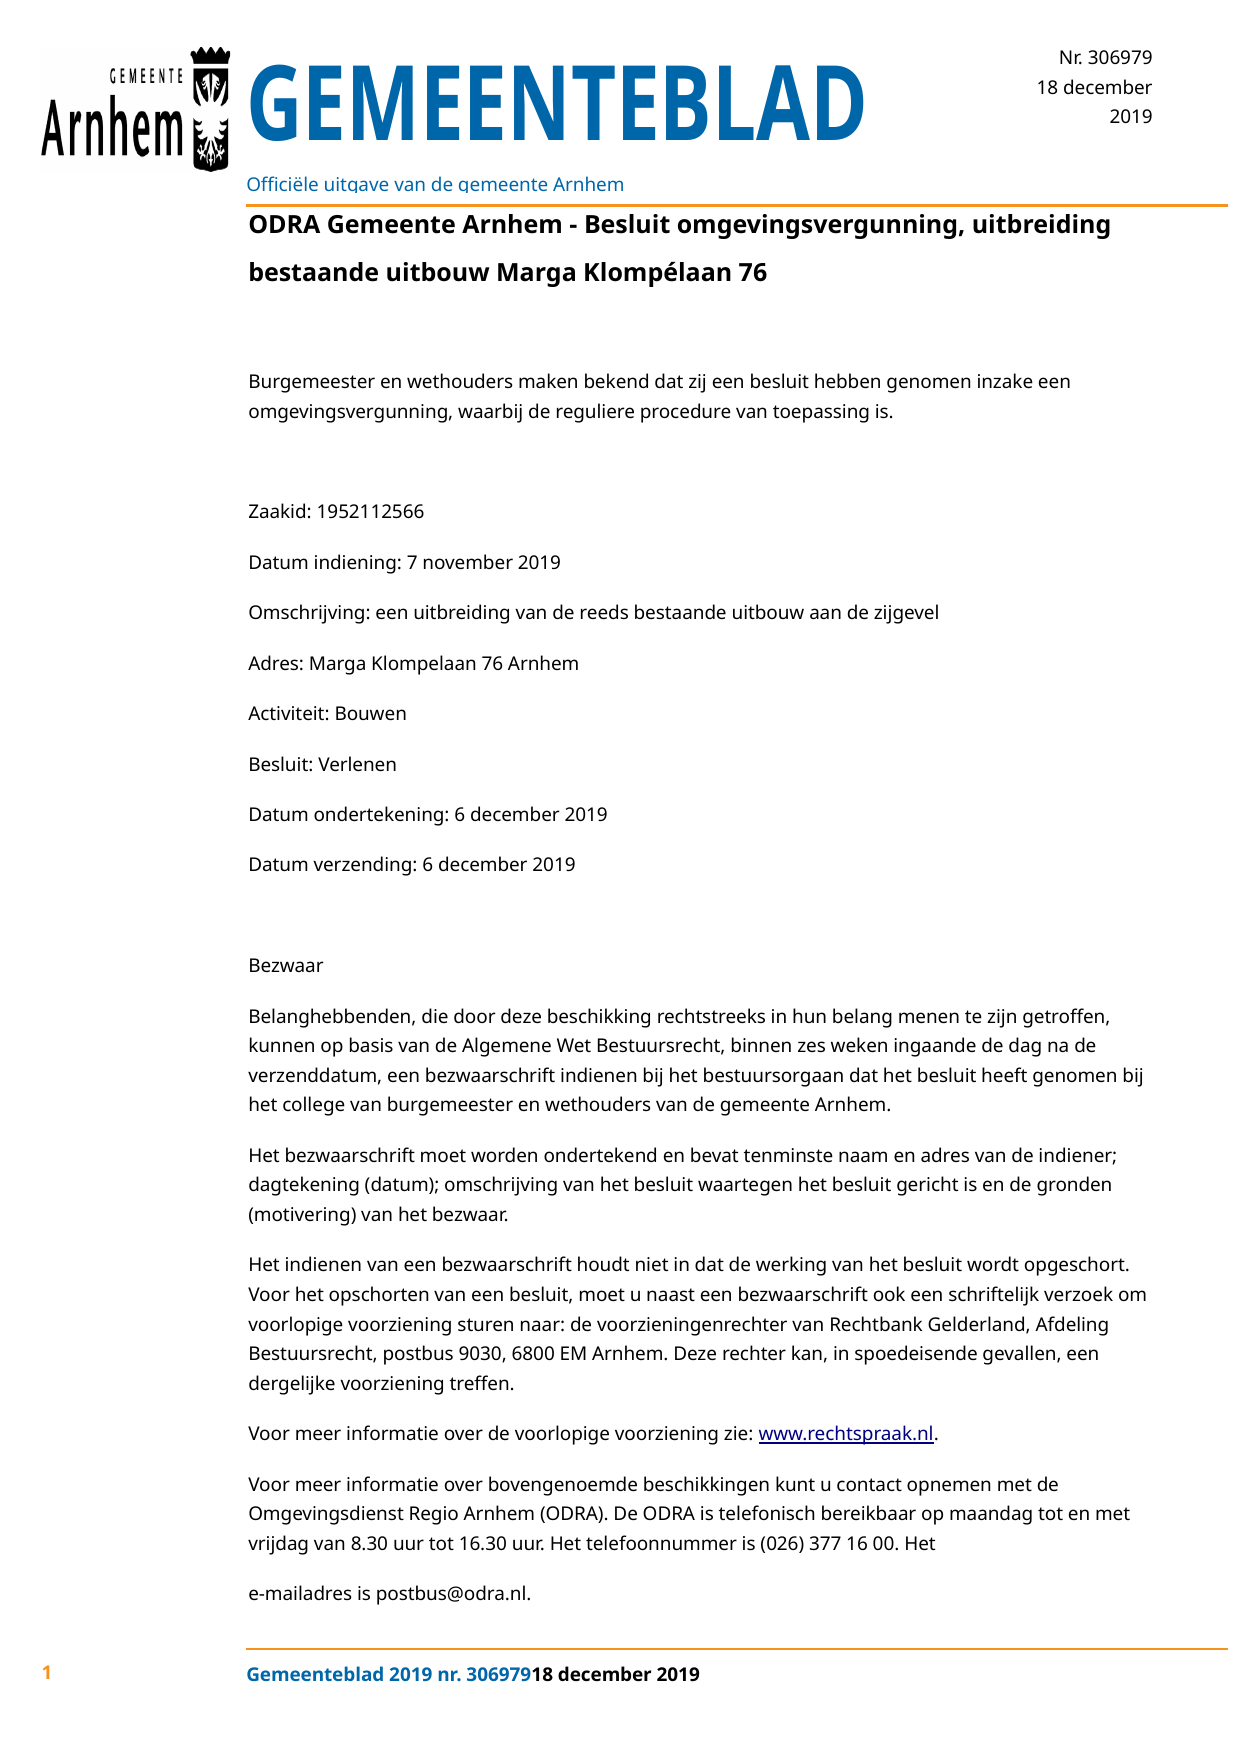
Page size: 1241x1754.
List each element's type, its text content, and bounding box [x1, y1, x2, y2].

text Besluit: Verlenen [248, 751, 1152, 777]
text Datum indiening: 7 november 2019 [248, 549, 1152, 575]
text e-mailadres is postbus@odra.nl. [248, 1580, 1152, 1606]
text Het bezwaarschrift moet worden ondertekend en bevat tenminste naam en adres van de indiener; dagtekening (datum); omschrijving van het besluit waartegen het besluit gericht is en de gronden (motivering) van het bezwaar. [248, 1142, 1152, 1227]
text Bezwaar [248, 952, 1152, 978]
text ODRA Gemeente Arnhem - Besluit omgevingsvergunning, uitbreiding bestaande uitbouw Marga Klompélaan 76 [248, 207, 1152, 288]
text Datum verzending: 6 december 2019 [248, 852, 1152, 877]
text Belanghebbenden, die door deze beschikking rechtstreeks in hun belang menen te zijn getroffen, kunnen op basis van de Algemene Wet Bestuursrecht, binnen zes weken ingaande de dag na de verzenddatum, een bezwaarschrift indienen bij het bestuursorgaan dat het besluit heeft genomen bij het college van burgemeester en wethouders van de gemeente Arnhem. [248, 1003, 1152, 1117]
text Burgemeester en wethouders maken bekend dat zij een besluit hebben genomen inzake een omgevingsvergunning, waarbij de reguliere procedure van toepassing is. [248, 368, 1152, 424]
text Datum ondertekening: 6 december 2019 [248, 801, 1152, 827]
text Omschrijving: een uitbreiding van de reeds bestaande uitbouw aan de zijgevel [248, 599, 1152, 625]
text Adres: Marga Klompelaan 76 Arnhem [248, 650, 1152, 676]
text Zaakid: 1952112566 [248, 499, 1152, 524]
text Voor meer informatie over bovengenoemde beschikkingen kunt u contact opnemen met de Omgevingsdienst Regio Arnhem (ODRA). De ODRA is telefonisch bereikbaar op maandag tot en met vrijdag van 8.30 uur tot 16.30 uur. Het telefoonnummer is (026) 377 16 00. Het [248, 1471, 1152, 1556]
text Activiteit: Bouwen [248, 700, 1152, 726]
picture [41, 47, 231, 172]
text Het indienen van een bezwaarschrift houdt niet in dat de werking van het besluit wordt opgeschort. Voor het opschorten van een besluit, moet u naast een bezwaarschrift ook een schriftelijk verzoek om voorlopige voorziening sturen naar: de voorzieningenrechter van Rechtbank Gelderland, Afdeling Bestuursrecht, postbus 9030, 6800 EM Arnhem. Deze rechter kan, in spoedeisende gevallen, een dergelijke voorziening treffen. [248, 1252, 1152, 1396]
text Voor meer informatie over de voorlopige voorziening zie: www.rechtspraak.nl. [248, 1420, 1152, 1446]
